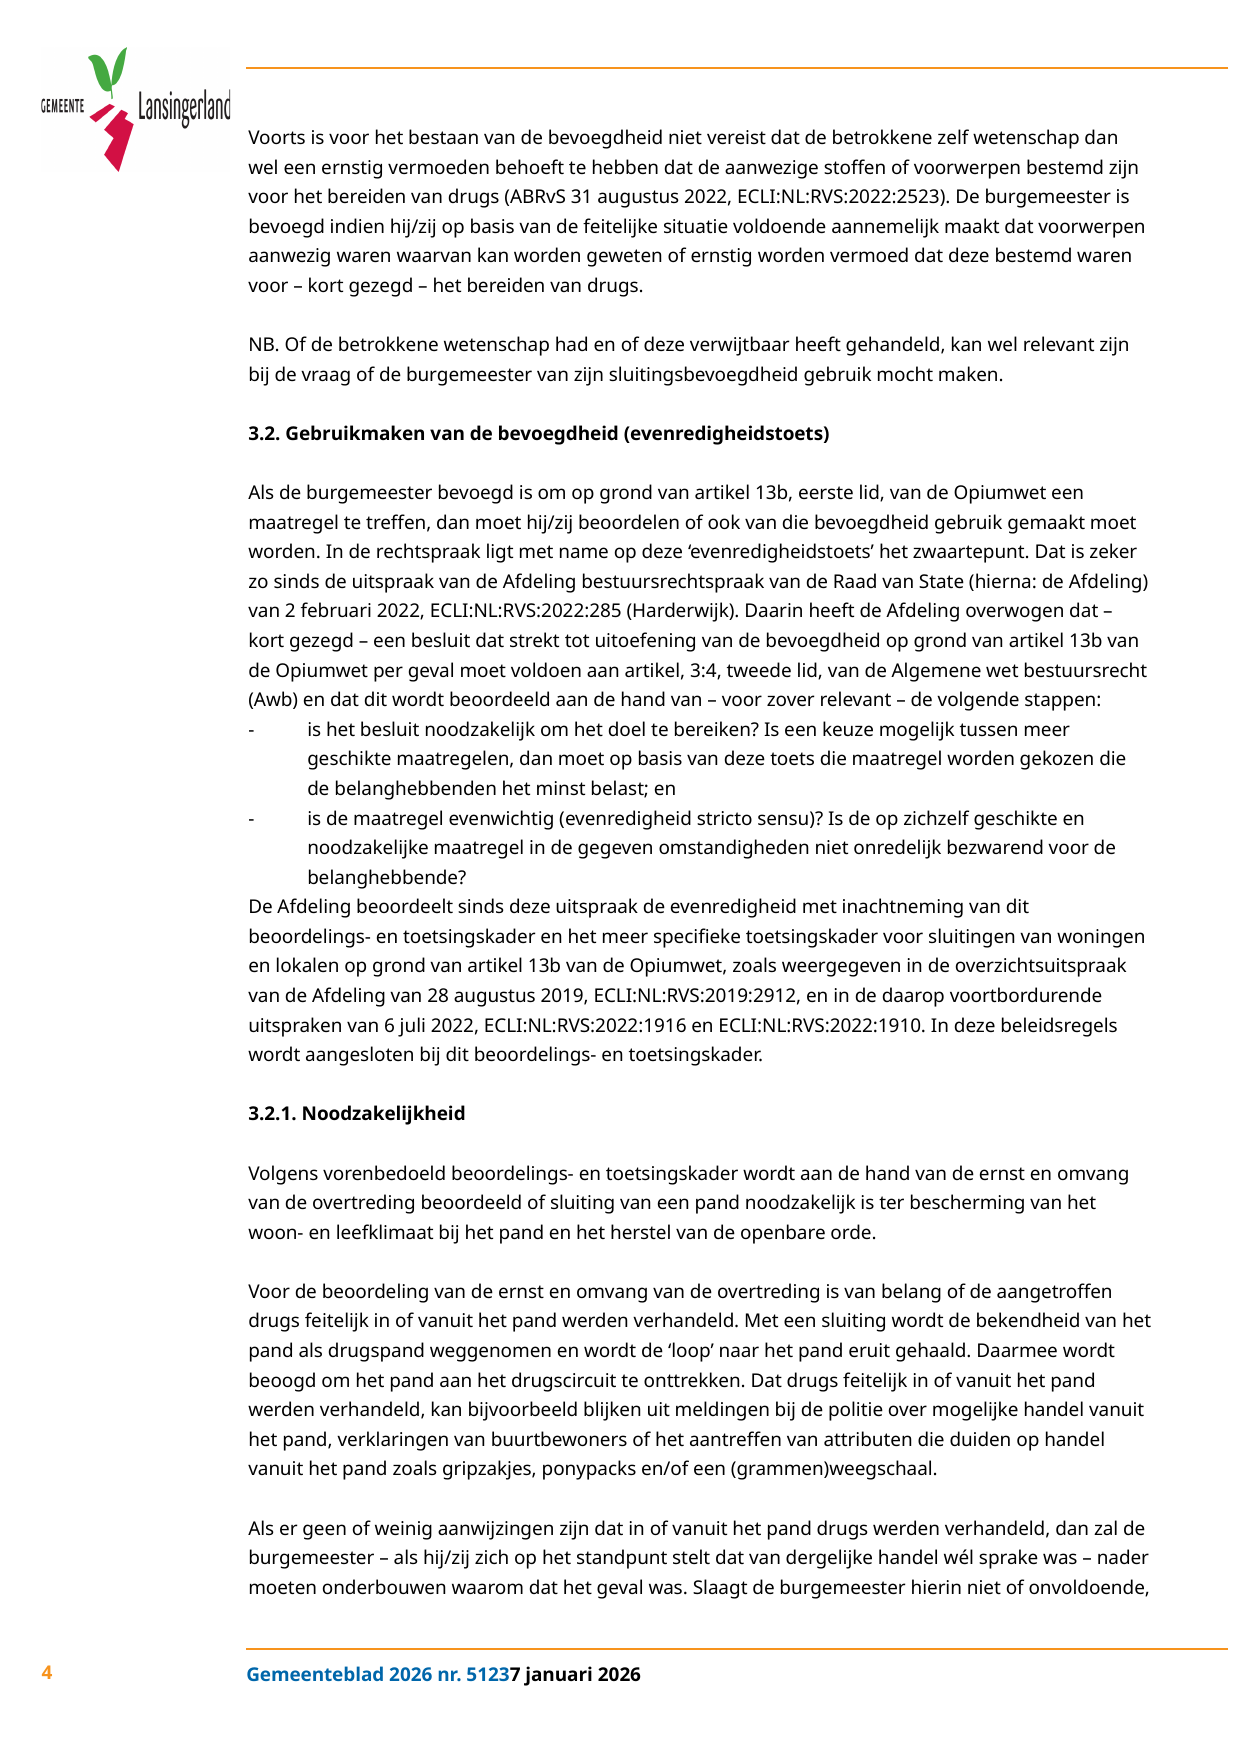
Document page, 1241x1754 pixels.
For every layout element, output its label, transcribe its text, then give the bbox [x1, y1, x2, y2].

list is de maatregel evenwichtig (evenredigheid stricto sensu)? Is de op zichzelf geschikte en noodzakelijke maatregel in de gegeven omstandigheden niet onredelijk bezwarend voor de belanghebbende? [248, 805, 1152, 890]
text Voorts is voor het bestaan van de bevoegdheid niet vereist dat de betrokkene zelf wetenschap dan wel een ernstig vermoeden behoeft te hebben dat de aanwezige stoffen of voorwerpen bestemd zijn voor het bereiden van drugs (ABRvS 31 augustus 2022, ECLI:NL:RVS:2022:2523). De burgemeester is bevoegd indien hij/zij op basis van de feitelijke situatie voldoende aannemelijk maakt dat voorwerpen aanwezig waren waarvan kan worden geweten of ernstig worden vermoed dat deze bestemd waren voor – kort gezegd – het bereiden van drugs. [248, 124, 1152, 298]
text Volgens vorenbedoeld beoordelings- en toetsingskader wordt aan de hand van de ernst en omvang van de overtreding beoordeeld of sluiting van een pand noodzakelijk is ter bescherming van het woon- en leefklimaat bij het pand en het herstel van de openbare orde. [248, 1160, 1152, 1245]
text Als de burgemeester bevoegd is om op grond van artikel 13b, eerste lid, van de Opiumwet een maatregel te treffen, dan moet hij/zij beoordelen of ook van die bevoegdheid gebruik gemaakt moet worden. In de rechtspraak ligt met name op deze ‘evenredigheidstoets’ het zwaartepunt. Dat is zeker zo sinds de uitspraak van de Afdeling bestuursrechtspraak van de Raad van State (hierna: de Afdeling) van 2 februari 2022, ECLI:NL:RVS:2022:285 (Harderwijk). Daarin heeft de Afdeling overwogen dat – kort gezegd – een besluit dat strekt tot uitoefening van de bevoegdheid op grond van artikel 13b van de Opiumwet per geval moet voldoen aan artikel, 3:4, tweede lid, van de Algemene wet bestuursrecht (Awb) en dat dit wordt beoordeeld aan de hand van – voor zover relevant – de volgende stappen: [248, 479, 1152, 712]
text NB. Of de betrokkene wetenschap had en of deze verwijtbaar heeft gehandeld, kan wel relevant zijn bij de vraag of de burgemeester van zijn sluitingsbevoegdheid gebruik mocht maken. [248, 331, 1152, 387]
list is het besluit noodzakelijk om het doel te bereiken? Is een keuze mogelijk tussen meer geschikte maatregelen, dan moet op basis van deze toets die maatregel worden gekozen die de belanghebbenden het minst belast; en [248, 716, 1152, 801]
text 3.2.1. Noodzakelijkheid [248, 1101, 1152, 1126]
text Voor de beoordeling van de ernst en omvang van de overtreding is van belang of de aangetroffen drugs feitelijk in of vanuit het pand werden verhandeld. Met een sluiting wordt de bekendheid van het pand als drugspand weggenomen en wordt de ‘loop’ naar het pand eruit gehaald. Daarmee wordt beoogd om het pand aan het drugscircuit te onttrekken. Dat drugs feitelijk in of vanuit het pand werden verhandeld, kan bijvoorbeeld blijken uit meldingen bij de politie over mogelijke handel vanuit het pand, verklaringen van buurtbewoners of het aantreffen van attributen die duiden op handel vanuit het pand zoals gripzakjes, ponypacks en/of een (grammen)weegschaal. [248, 1278, 1152, 1481]
text 3.2. Gebruikmaken van de bevoegdheid (evenredigheidstoets) [248, 420, 1152, 446]
text Als er geen of weinig aanwijzingen zijn dat in of vanuit het pand drugs werden verhandeld, dan zal de burgemeester – als hij/zij zich op het standpunt stelt dat van dergelijke handel wél sprake was – nader moeten onderbouwen waarom dat het geval was. Slaagt de burgemeester hierin niet of onvoldoende, [248, 1515, 1152, 1600]
text De Afdeling beoordeelt sinds deze uitspraak de evenredigheid met inachtneming van dit beoordelings- en toetsingskader en het meer specifieke toetsingskader voor sluitingen van woningen en lokalen op grond van artikel 13b van de Opiumwet, zoals weergegeven in de overzichtsuitspraak van de Afdeling van 28 augustus 2019, ECLI:NL:RVS:2019:2912, en in de daarop voortbordurende uitspraken van 6 juli 2022, ECLI:NL:RVS:2022:1916 en ECLI:NL:RVS:2022:1910. In deze beleidsregels wordt aangesloten bij dit beoordelings- en toetsingskader. [248, 893, 1152, 1067]
picture [41, 47, 231, 172]
